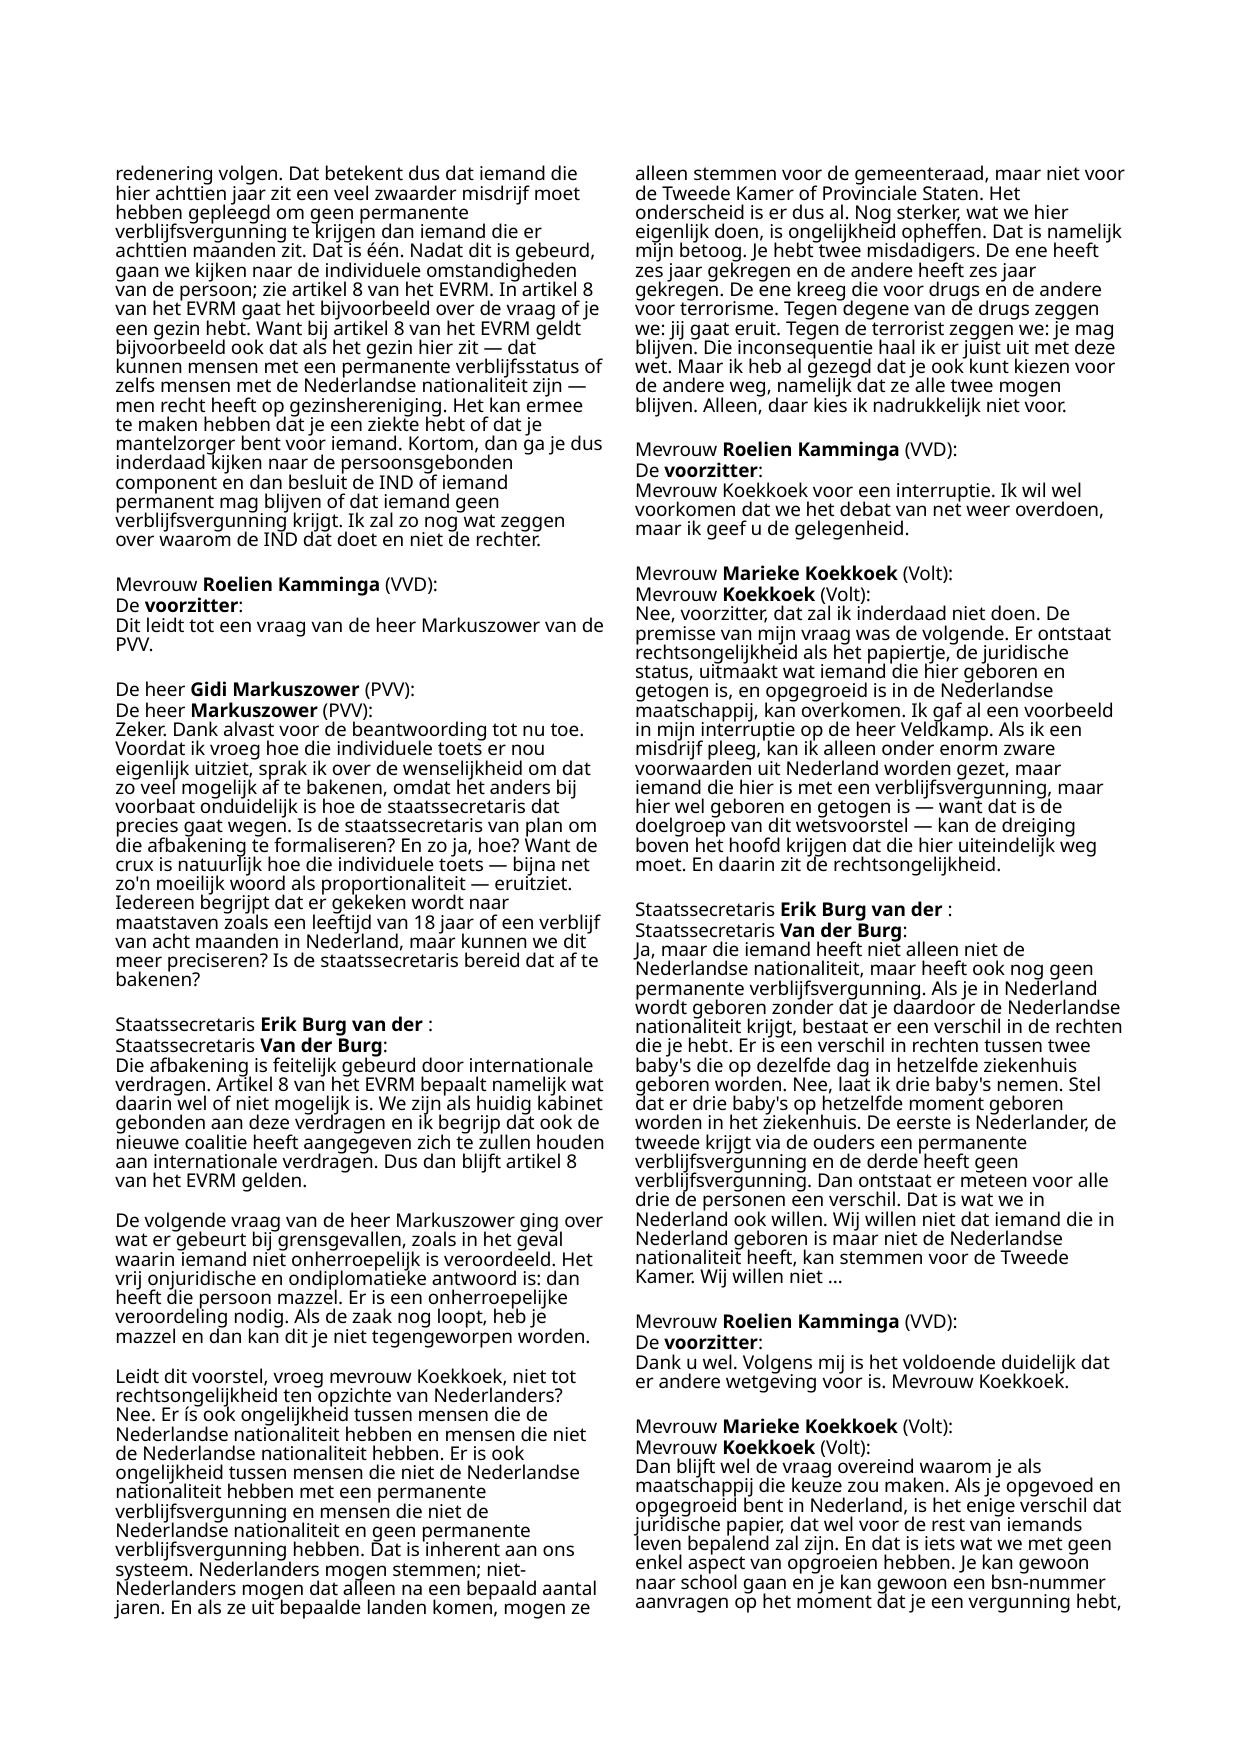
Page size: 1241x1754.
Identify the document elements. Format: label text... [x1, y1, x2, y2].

text De volgende vraag van de heer Markuszower ging over wat er gebeurt bij grensgevallen, zoals in het geval waarin iemand niet onherroepelijk is veroordeeld. Het vrij onjuridische en ondiplomatieke antwoord is: dan heeft die persoon mazzel. Er is een onherroepelijke veroordeling nodig. Als de zaak nog loopt, heb je mazzel en dan kan dit je niet tegengeworpen worden. [115, 1212, 605, 1347]
text Mevrouw Koekkoek (Volt): [635, 1439, 1125, 1458]
text redenering volgen. Dat betekent dus dat iemand die hier achttien jaar zit een veel zwaarder misdrijf moet hebben gepleegd om geen permanente verblijfsvergunning te krijgen dan iemand die er achttien maanden zit. Dat is één. Nadat dit is gebeurd, gaan we kijken naar de individuele omstandigheden van de persoon; zie artikel 8 van het EVRM. In artikel 8 van het EVRM gaat het bijvoorbeeld over de vraag of je een gezin hebt. Want bij artikel 8 van het EVRM geldt bijvoorbeeld ook dat als het gezin hier zit — dat kunnen mensen met een permanente verblijfsstatus of zelfs mensen met de Nederlandse nationaliteit zijn — men recht heeft op gezinshereniging. Het kan ermee te maken hebben dat je een ziekte hebt of dat je mantelzorger bent voor iemand. Kortom, dan ga je dus inderdaad kijken naar de persoonsgebonden component en dan besluit de IND of iemand permanent mag blijven of dat iemand geen verblijfsvergunning krijgt. Ik zal zo nog wat zeggen over waarom de IND dat doet en niet de rechter. [115, 165, 605, 551]
text Leidt dit voorstel, vroeg mevrouw Koekkoek, niet tot rechtsongelijkheid ten opzichte van Nederlanders? Nee. Er ís ook ongelijkheid tussen mensen die de Nederlandse nationaliteit hebben en mensen die niet de Nederlandse nationaliteit hebben. Er is ook ongelijkheid tussen mensen die niet de Nederlandse nationaliteit hebben met een permanente verblijfsvergunning en mensen die niet de Nederlandse nationaliteit en geen permanente verblijfsvergunning hebben. Dat is inherent aan ons systeem. Nederlanders mogen stemmen; niet-Nederlanders mogen dat alleen na een bepaald aantal jaren. En als ze uit bepaalde landen komen, mogen ze [115, 1368, 605, 1618]
text Mevrouw Roelien Kamminga (VVD): [115, 572, 605, 597]
text Ja, maar die iemand heeft niet alleen niet de Nederlandse nationaliteit, maar heeft ook nog geen permanente verblijfsvergunning. Als je in Nederland wordt geboren zonder dat je daardoor de Nederlandse nationaliteit krijgt, bestaat er een verschil in de rechten die je hebt. Er is een verschil in rechten tussen twee baby's die op dezelfde dag in hetzelfde ziekenhuis geboren worden. Nee, laat ik drie baby's nemen. Stel dat er drie baby's op hetzelfde moment geboren worden in het ziekenhuis. De eerste is Nederlander, de tweede krijgt via de ouders een permanente verblijfsvergunning en de derde heeft geen verblijfsvergunning. Dan ontstaat er meteen voor alle drie de personen een verschil. Dat is wat we in Nederland ook willen. Wij willen niet dat iemand die in Nederland geboren is maar niet de Nederlandse nationaliteit heeft, kan stemmen voor de Tweede Kamer. Wij willen niet … [635, 941, 1125, 1288]
text Zeker. Dank alvast voor de beantwoording tot nu toe. Voordat ik vroeg hoe die individuele toets er nou eigenlijk uitziet, sprak ik over de wenselijkheid om dat zo veel mogelijk af te bakenen, omdat het anders bij voorbaat onduidelijk is hoe de staatssecretaris dat precies gaat wegen. Is de staatssecretaris van plan om die afbakening te formaliseren? En zo ja, hoe? Want de crux is natuurlijk hoe die individuele toets — bijna net zo'n moeilijk woord als proportionaliteit — eruitziet. Iedereen begrijpt dat er gekeken wordt naar maatstaven zoals een leeftijd van 18 jaar of een verblijf van acht maanden in Nederland, maar kunnen we dit meer preciseren? Is de staatssecretaris bereid dat af te bakenen? [115, 721, 605, 991]
text Staatssecretaris Van der Burg: [115, 1037, 605, 1057]
text Mevrouw Koekkoek (Volt): [635, 586, 1125, 605]
text Staatssecretaris Van der Burg: [635, 922, 1125, 941]
text Die afbakening is feitelijk gebeurd door internationale verdragen. Artikel 8 van het EVRM bepaalt namelijk wat daarin wel of niet mogelijk is. We zijn als huidig kabinet gebonden aan deze verdragen en ik begrijp dat ook de nieuwe coalitie heeft aangegeven zich te zullen houden aan internationale verdragen. Dus dan blijft artikel 8 van het EVRM gelden. [115, 1057, 605, 1191]
text Dit leidt tot een vraag van de heer Markuszower van de PVV. [115, 617, 605, 655]
text De voorzitter: [635, 462, 1125, 482]
text Dan blijft wel de vraag overeind waarom je als maatschappij die keuze zou maken. Als je opgevoed en opgegroeid bent in Nederland, is het enige verschil dat juridische papier, dat wel voor de rest van iemands leven bepalend zal zijn. En dat is iets wat we met geen enkel aspect van opgroeien hebben. Je kan gewoon naar school gaan en je kan gewoon een bsn-nummer aanvragen op het moment dat je een vergunning hebt, [635, 1458, 1125, 1612]
text Dank u wel. Volgens mij is het voldoende duidelijk dat er andere wetgeving voor is. Mevrouw Koekkoek. [635, 1354, 1125, 1392]
text Mevrouw Marieke Koekkoek (Volt): [635, 560, 1125, 586]
text Mevrouw Roelien Kamminga (VVD): [635, 1309, 1125, 1334]
text De voorzitter: [635, 1334, 1125, 1354]
text Nee, voorzitter, dat zal ik inderdaad niet doen. De premisse van mijn vraag was de volgende. Er ontstaat rechtsongelijkheid als het papiertje, de juridische status, uitmaakt wat iemand die hier geboren en getogen is, en opgegroeid is in de Nederlandse maatschappij, kan overkomen. Ik gaf al een voorbeeld in mijn interruptie op de heer Veldkamp. Als ik een misdrijf pleeg, kan ik alleen onder enorm zware voorwaarden uit Nederland worden gezet, maar iemand die hier is met een verblijfsvergunning, maar hier wel geboren en getogen is — want dat is de doelgroep van dit wetsvoorstel — kan de dreiging boven het hoofd krijgen dat die hier uiteindelijk weg moet. En daarin zit de rechtsongelijkheid. [635, 605, 1125, 875]
text alleen stemmen voor de gemeenteraad, maar niet voor de Tweede Kamer of Provinciale Staten. Het onderscheid is er dus al. Nog sterker, wat we hier eigenlijk doen, is ongelijkheid opheffen. Dat is namelijk mijn betoog. Je hebt twee misdadigers. De ene heeft zes jaar gekregen en de andere heeft zes jaar gekregen. De ene kreeg die voor drugs en de andere voor terrorisme. Tegen degene van de drugs zeggen we: jij gaat eruit. Tegen de terrorist zeggen we: je mag blijven. Die inconsequentie haal ik er juist uit met deze wet. Maar ik heb al gezegd dat je ook kunt kiezen voor de andere weg, namelijk dat ze alle twee mogen blijven. Alleen, daar kies ik nadrukkelijk niet voor. [635, 165, 1125, 416]
text Mevrouw Roelien Kamminga (VVD): [635, 437, 1125, 462]
text De heer Gidi Markuszower (PVV): [115, 676, 605, 702]
text Staatssecretaris Erik Burg van der : [635, 896, 1125, 922]
text Mevrouw Marieke Koekkoek (Volt): [635, 1413, 1125, 1439]
text De voorzitter: [115, 597, 605, 617]
text De heer Markuszower (PVV): [115, 702, 605, 721]
text Mevrouw Koekkoek voor een interruptie. Ik wil wel voorkomen dat we het debat van net weer overdoen, maar ik geef u de gelegenheid. [635, 482, 1125, 539]
text Staatssecretaris Erik Burg van der : [115, 1012, 605, 1037]
